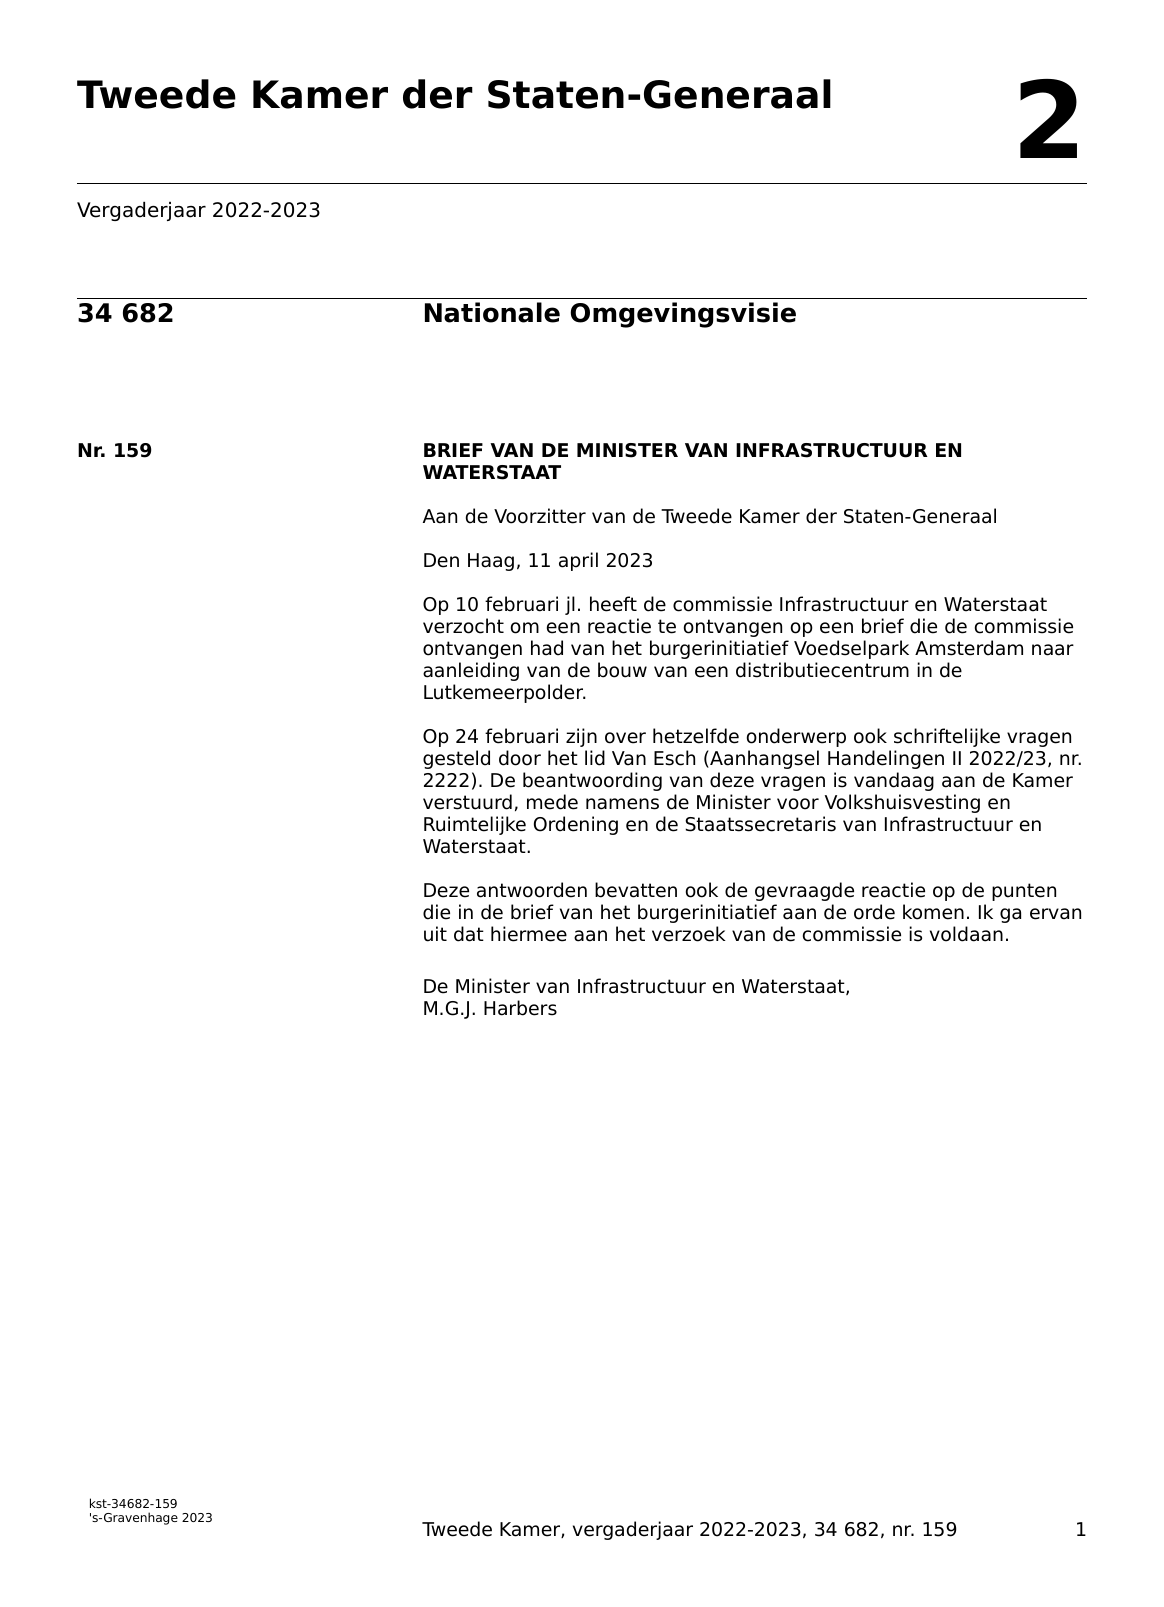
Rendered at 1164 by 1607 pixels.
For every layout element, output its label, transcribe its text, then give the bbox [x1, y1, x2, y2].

text Aan de Voorzitter van de Tweede Kamer der Staten-Generaal [422, 506, 1087, 528]
text Deze antwoorden bevatten ook de gevraagde reactie op de punten die in de brief van het burgerinitiatief aan de orde komen. Ik ga ervan uit dat hiermee aan het verzoek van de commissie is voldaan. [422, 880, 1087, 946]
text Den Haag, 11 april 2023 [422, 550, 1087, 572]
text De Minister van Infrastructuur en Waterstaat, M.G.J. Harbers [422, 976, 1087, 1020]
table_cell Vergaderjaar 2022-2023 [77, 184, 1087, 298]
text Op 24 februari zijn over hetzelfde onderwerp ook schriftelijke vragen gesteld door het lid Van Esch (Aanhangsel Handelingen II 2022/23, nr. 2222). De beantwoording van deze vragen is vandaag aan de Kamer verstuurd, mede namens de Minister voor Volkshuisvesting en Ruimtelijke Ordening en de Staatssecretaris van Infrastructuur en Waterstaat. [422, 726, 1087, 858]
table_header Tweede Kamer der Staten-Generaal [77, 59, 886, 183]
text 's-Gravenhage 2023 [88, 1511, 323, 1525]
table_header 2 [886, 59, 1087, 183]
text kst-34682-159 [88, 1497, 323, 1511]
text Op 10 februari jl. heeft de commissie Infrastructuur en Waterstaat verzocht om een reactie te ontvangen op een brief die de commissie ontvangen had van het burgerinitiatief Voedselpark Amsterdam naar aanleiding van de bouw van een distributiecentrum in de Lutkemeerpolder. [422, 594, 1087, 704]
subtitle 34 682 Nationale Omgevingsvisie [77, 299, 1087, 329]
subtitle Nr. 159 BRIEF VAN DE MINISTER VAN INFRASTRUCTUUR EN WATERSTAAT [77, 440, 1087, 484]
